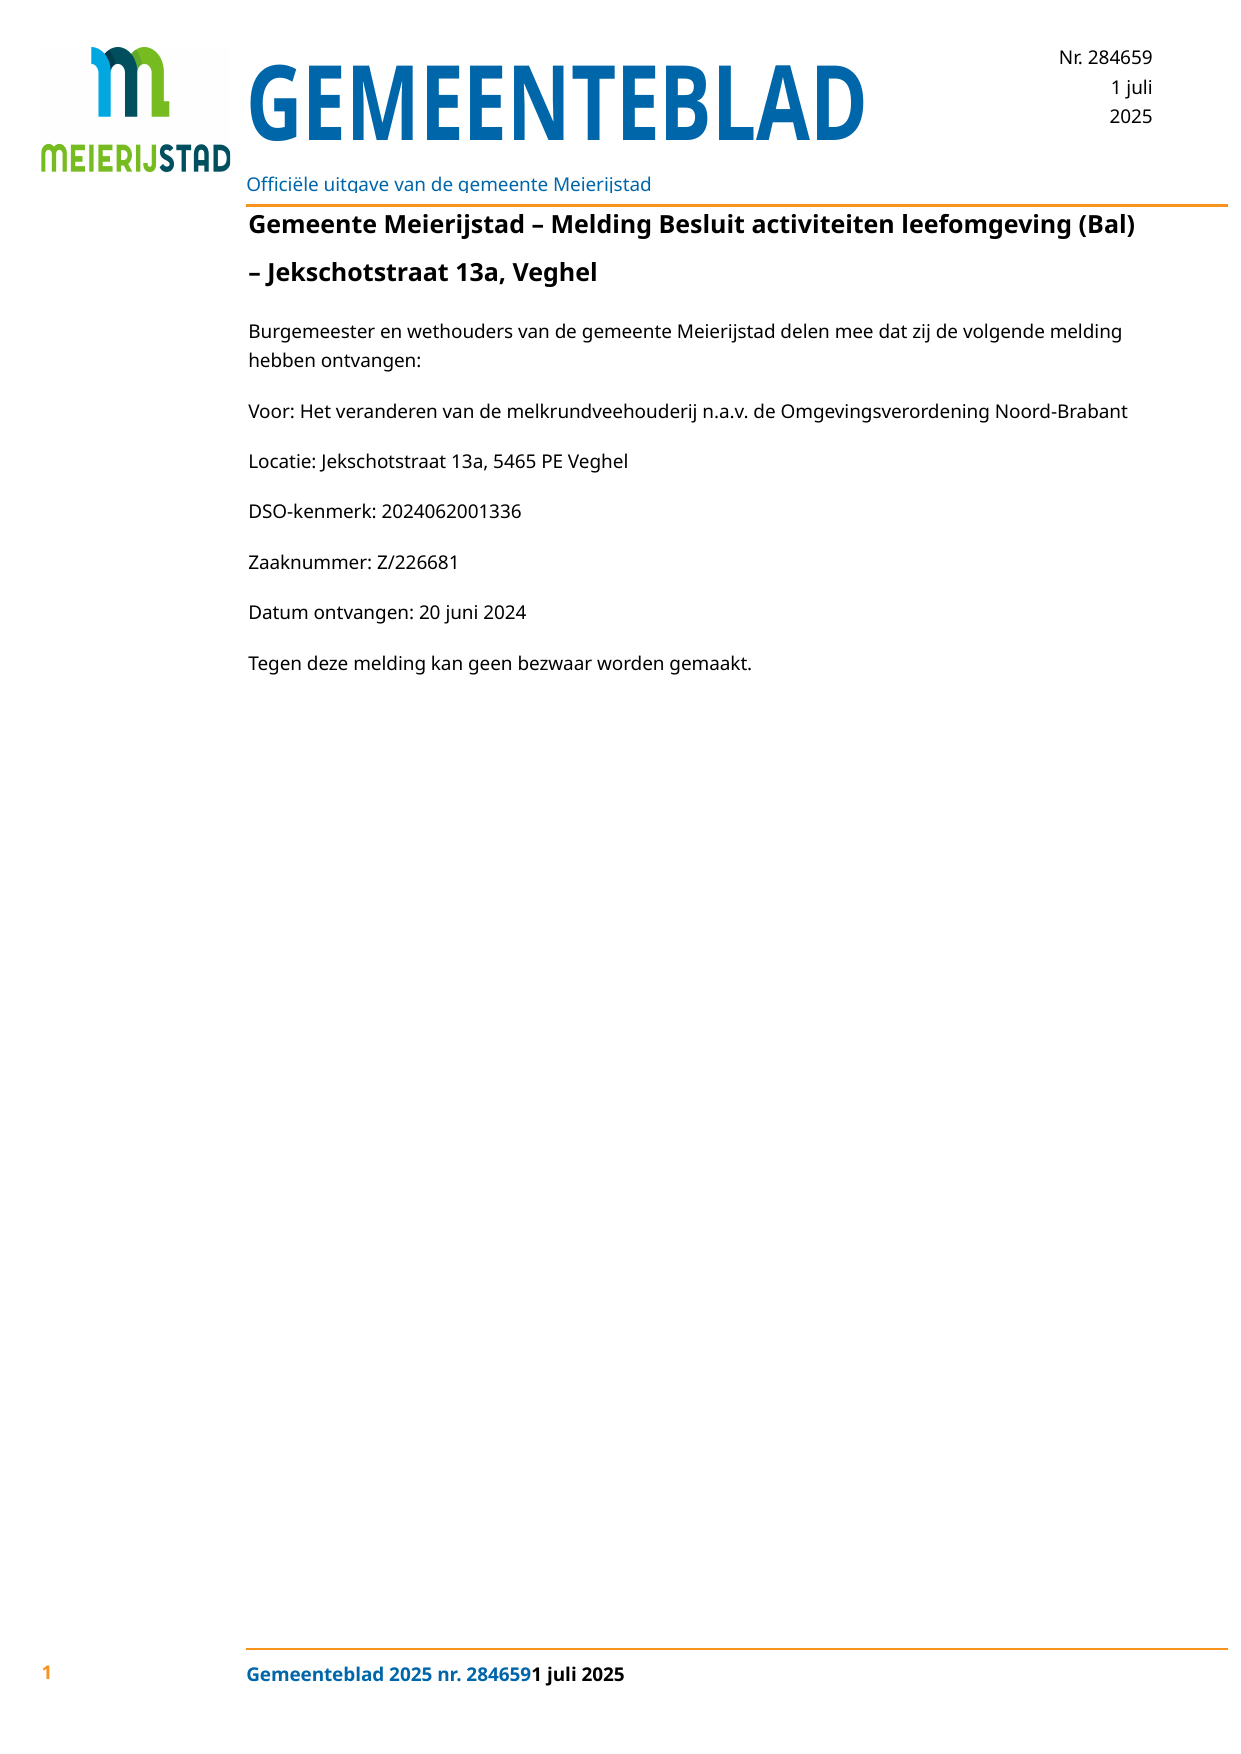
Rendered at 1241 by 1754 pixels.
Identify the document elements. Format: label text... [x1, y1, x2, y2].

picture [41, 47, 231, 172]
text DSO-kenmerk: 2024062001336 [248, 499, 1152, 524]
text Datum ontvangen: 20 juni 2024 [248, 599, 1152, 625]
text Burgemeester en wethouders van de gemeente Meierijstad delen mee dat zij de volgende melding hebben ontvangen: [248, 318, 1152, 373]
text Voor: Het veranderen van de melkrundveehouderij n.a.v. de Omgevingsverordening Noord-Brabant [248, 398, 1152, 424]
text Zaaknummer: Z/226681 [248, 549, 1152, 575]
text Tegen deze melding kan geen bezwaar worden gemaakt. [248, 650, 1152, 676]
text Gemeente Meierijstad – Melding Besluit activiteiten leefomgeving (Bal) – Jekschotstraat 13a, Veghel [248, 207, 1152, 288]
text Locatie: Jekschotstraat 13a, 5465 PE Veghel [248, 448, 1152, 474]
